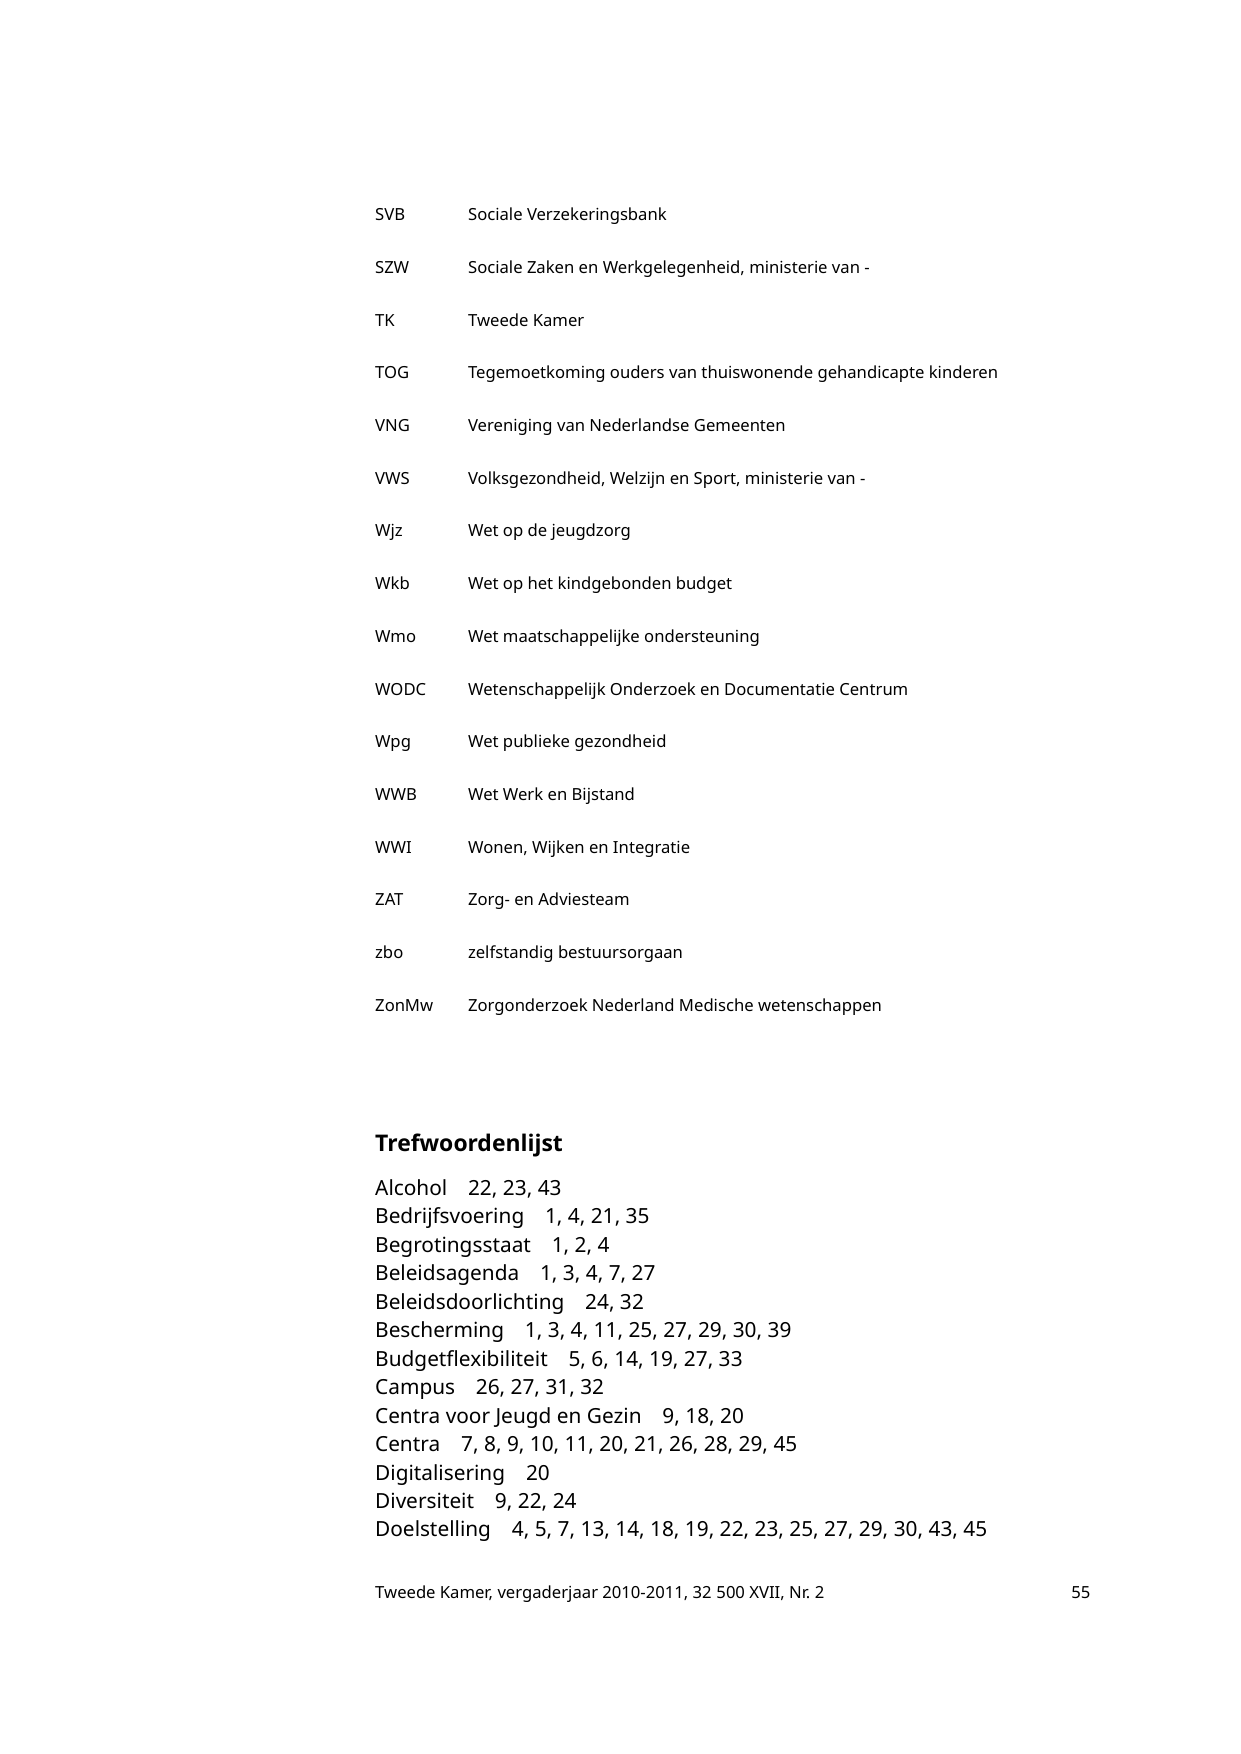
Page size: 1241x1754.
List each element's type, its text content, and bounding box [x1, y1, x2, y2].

text Bescherming 1, 3, 4, 11, 25, 27, 29, 30, 39 [375, 1315, 1090, 1344]
table_cell Zorg- en Adviesteam [468, 888, 1090, 941]
table_cell Tegemoetkoming ouders van thuiswonende gehandicapte kinderen [468, 361, 1090, 413]
table_cell Wet publieke gezondheid [468, 730, 1090, 782]
table_cell Wmo [375, 624, 468, 677]
text Campus 26, 27, 31, 32 [375, 1372, 1090, 1401]
table_cell Zorgonderzoek Nederland Medische wetenschappen [468, 993, 1090, 1046]
text Centra voor Jeugd en Gezin 9, 18, 20 [375, 1401, 1090, 1429]
table_cell Wet Werk en Bijstand [468, 783, 1090, 835]
table_cell Wet op het kindgebonden budget [468, 572, 1090, 624]
table_cell VNG [375, 414, 468, 466]
text Alcohol 22, 23, 43 [375, 1173, 1090, 1202]
table_cell ZonMw [375, 993, 468, 1046]
table_cell SZW [375, 255, 468, 308]
table_cell Wkb [375, 572, 468, 624]
text Diversiteit 9, 22, 24 [375, 1486, 1090, 1514]
table_cell Wet maatschappelijke ondersteuning [468, 624, 1090, 677]
table_cell WWB [375, 783, 468, 835]
table_cell Wetenschappelijk Onderzoek en Documentatie Centrum [468, 677, 1090, 730]
table_cell WWI [375, 835, 468, 888]
text Budgetflexibiliteit 5, 6, 14, 19, 27, 33 [375, 1344, 1090, 1372]
table_cell Wjz [375, 519, 468, 572]
table_cell SVB [375, 203, 468, 255]
table_cell zbo [375, 941, 468, 993]
table_cell Sociale Zaken en Werkgelegenheid, ministerie van - [468, 255, 1090, 308]
text Begrotingsstaat 1, 2, 4 [375, 1230, 1090, 1258]
table_cell Tweede Kamer [468, 308, 1090, 361]
table_cell ZAT [375, 888, 468, 941]
table_cell Wonen, Wijken en Integratie [468, 835, 1090, 888]
table_cell [468, 150, 1090, 203]
table_cell Vereniging van Nederlandse Gemeenten [468, 414, 1090, 466]
text Beleidsdoorlichting 24, 32 [375, 1287, 1090, 1315]
text Bedrijfsvoering 1, 4, 21, 35 [375, 1202, 1090, 1230]
table_cell Volksgezondheid, Welzijn en Sport, ministerie van - [468, 466, 1090, 519]
table_cell Wet op de jeugdzorg [468, 519, 1090, 572]
table_cell Sociale Verzekeringsbank [468, 203, 1090, 255]
table_cell [375, 150, 468, 203]
text Centra 7, 8, 9, 10, 11, 20, 21, 26, 28, 29, 45 [375, 1429, 1090, 1458]
text Doelstelling 4, 5, 7, 13, 14, 18, 19, 22, 23, 25, 27, 29, 30, 43, 45 [375, 1514, 1090, 1543]
table_cell TK [375, 308, 468, 361]
table_cell VWS [375, 466, 468, 519]
table_cell Wpg [375, 730, 468, 782]
table_cell TOG [375, 361, 468, 413]
table_cell WODC [375, 677, 468, 730]
text Digitalisering 20 [375, 1458, 1090, 1486]
text Beleidsagenda 1, 3, 4, 7, 27 [375, 1258, 1090, 1287]
table_cell zelfstandig bestuursorgaan [468, 941, 1090, 993]
subtitle Trefwoordenlijst [375, 1127, 1090, 1158]
